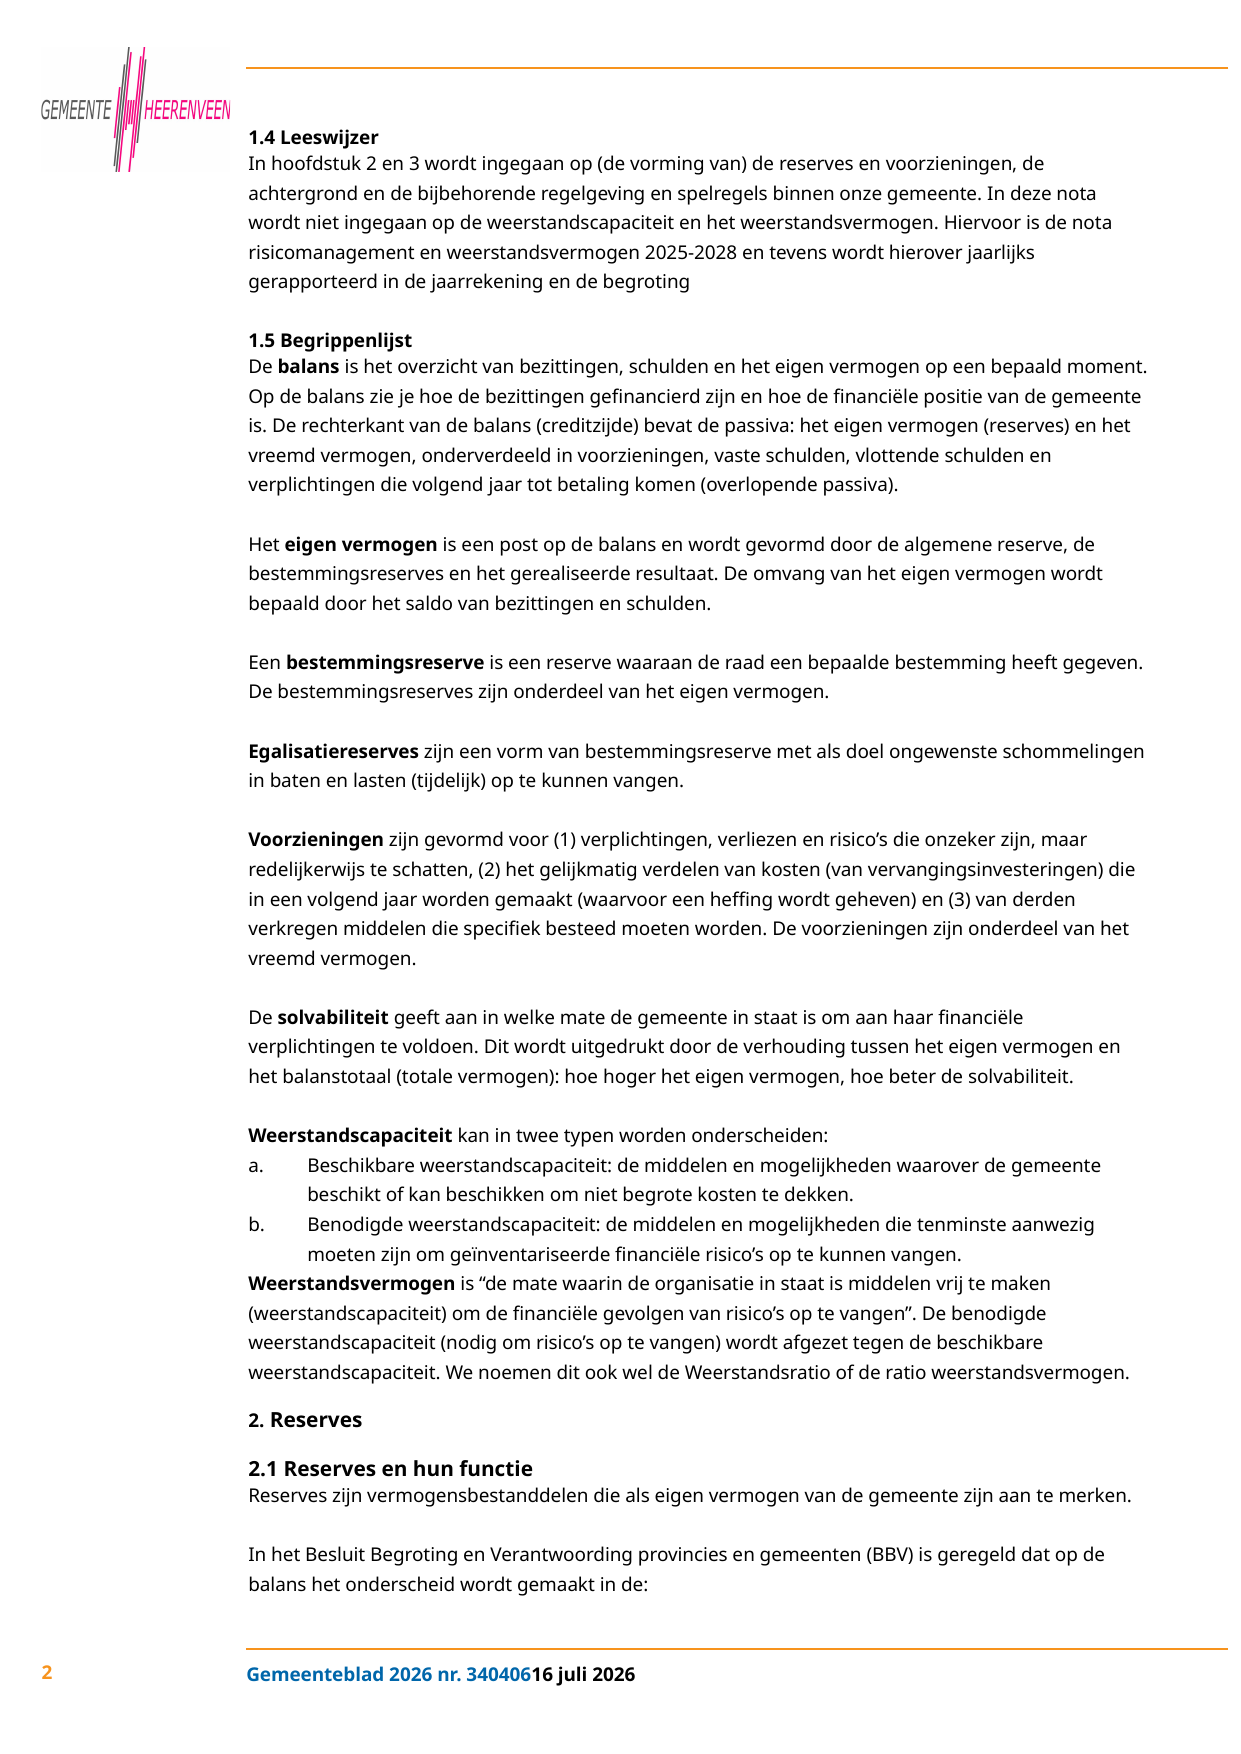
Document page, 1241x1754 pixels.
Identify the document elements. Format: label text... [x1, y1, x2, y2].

text Reserves zijn vermogensbestanddelen die als eigen vermogen van de gemeente zijn aan te merken. [248, 1482, 1152, 1508]
text Voorzieningen zijn gevormd voor (1) verplichtingen, verliezen en risico’s die onzeker zijn, maar redelijkerwijs te schatten, (2) het gelijkmatig verdelen van kosten (van vervangingsinvesteringen) die in een volgend jaar worden gemaakt (waarvoor een heffing wordt geheven) en (3) van derden verkregen middelen die specifiek besteed moeten worden. De voorzieningen zijn onderdeel van het vreemd vermogen. [248, 827, 1152, 971]
text Weerstandscapaciteit kan in twee typen worden onderscheiden: [248, 1122, 1152, 1148]
picture [41, 47, 231, 172]
text 1.5 Begrippenlijst [248, 328, 1152, 353]
text 1.4 Leeswijzer [248, 124, 1152, 150]
text De balans is het overzicht van bezittingen, schulden en het eigen vermogen op een bepaald moment. Op de balans zie je hoe de bezittingen gefinancierd zijn en hoe de financiële positie van de gemeente is. De rechterkant van de balans (creditzijde) bevat de passiva: het eigen vermogen (reserves) en het vreemd vermogen, onderverdeeld in voorzieningen, vaste schulden, vlottende schulden en verplichtingen die volgend jaar tot betaling komen (overlopende passiva). [248, 353, 1152, 497]
text Een bestemmingsreserve is een reserve waaraan de raad een bepaalde bestemming heeft gegeven. De bestemmingsreserves zijn onderdeel van het eigen vermogen. [248, 649, 1152, 704]
text In het Besluit Begroting en Verantwoording provincies en gemeenten (BBV) is geregeld dat op de balans het onderscheid wordt gemaakt in de: [248, 1542, 1152, 1597]
text Weerstandsvermogen is “de mate waarin de organisatie in staat is middelen vrij te maken (weerstandscapaciteit) om de financiële gevolgen van risico’s op te vangen”. De benodigde weerstandscapaciteit (nodig om risico’s op te vangen) wordt afgezet tegen de beschikbare weerstandscapaciteit. We noemen dit ook wel de Weerstandsratio of de ratio weerstandsvermogen. [248, 1270, 1152, 1385]
text De solvabiliteit geeft aan in welke mate de gemeente in staat is om aan haar financiële verplichtingen te voldoen. Dit wordt uitgedrukt door de verhouding tussen het eigen vermogen en het balanstotaal (totale vermogen): hoe hoger het eigen vermogen, hoe beter de solvabiliteit. [248, 1004, 1152, 1089]
text In hoofdstuk 2 en 3 wordt ingegaan op (de vorming van) de reserves en voorzieningen, de achtergrond en de bijbehorende regelgeving en spelregels binnen onze gemeente. In deze nota wordt niet ingegaan op de weerstandscapaciteit en het weerstandsvermogen. Hiervoor is de nota risicomanagement en weerstandsvermogen 2025-2028 en tevens wordt hierover jaarlijks gerapporteerd in de jaarrekening en de begroting [248, 150, 1152, 294]
text 2.1 Reserves en hun functie [248, 1454, 1152, 1482]
list Beschikbare weerstandscapaciteit: de middelen en mogelijkheden waarover de gemeente beschikt of kan beschikken om niet begrote kosten te dekken. [248, 1152, 1152, 1207]
list Benodigde weerstandscapaciteit: de middelen en mogelijkheden die tenminste aanwezig moeten zijn om geïnventariseerde financiële risico’s op te kunnen vangen. [248, 1211, 1152, 1267]
text Het eigen vermogen is een post op de balans en wordt gevormd door de algemene reserve, de bestemmingsreserves en het gerealiseerde resultaat. De omvang van het eigen vermogen wordt bepaald door het saldo van bezittingen en schulden. [248, 531, 1152, 616]
text 2. Reserves [248, 1405, 1152, 1433]
text Egalisatiereserves zijn een vorm van bestemmingsreserve met als doel ongewenste schommelingen in baten en lasten (tijdelijk) op te kunnen vangen. [248, 738, 1152, 793]
